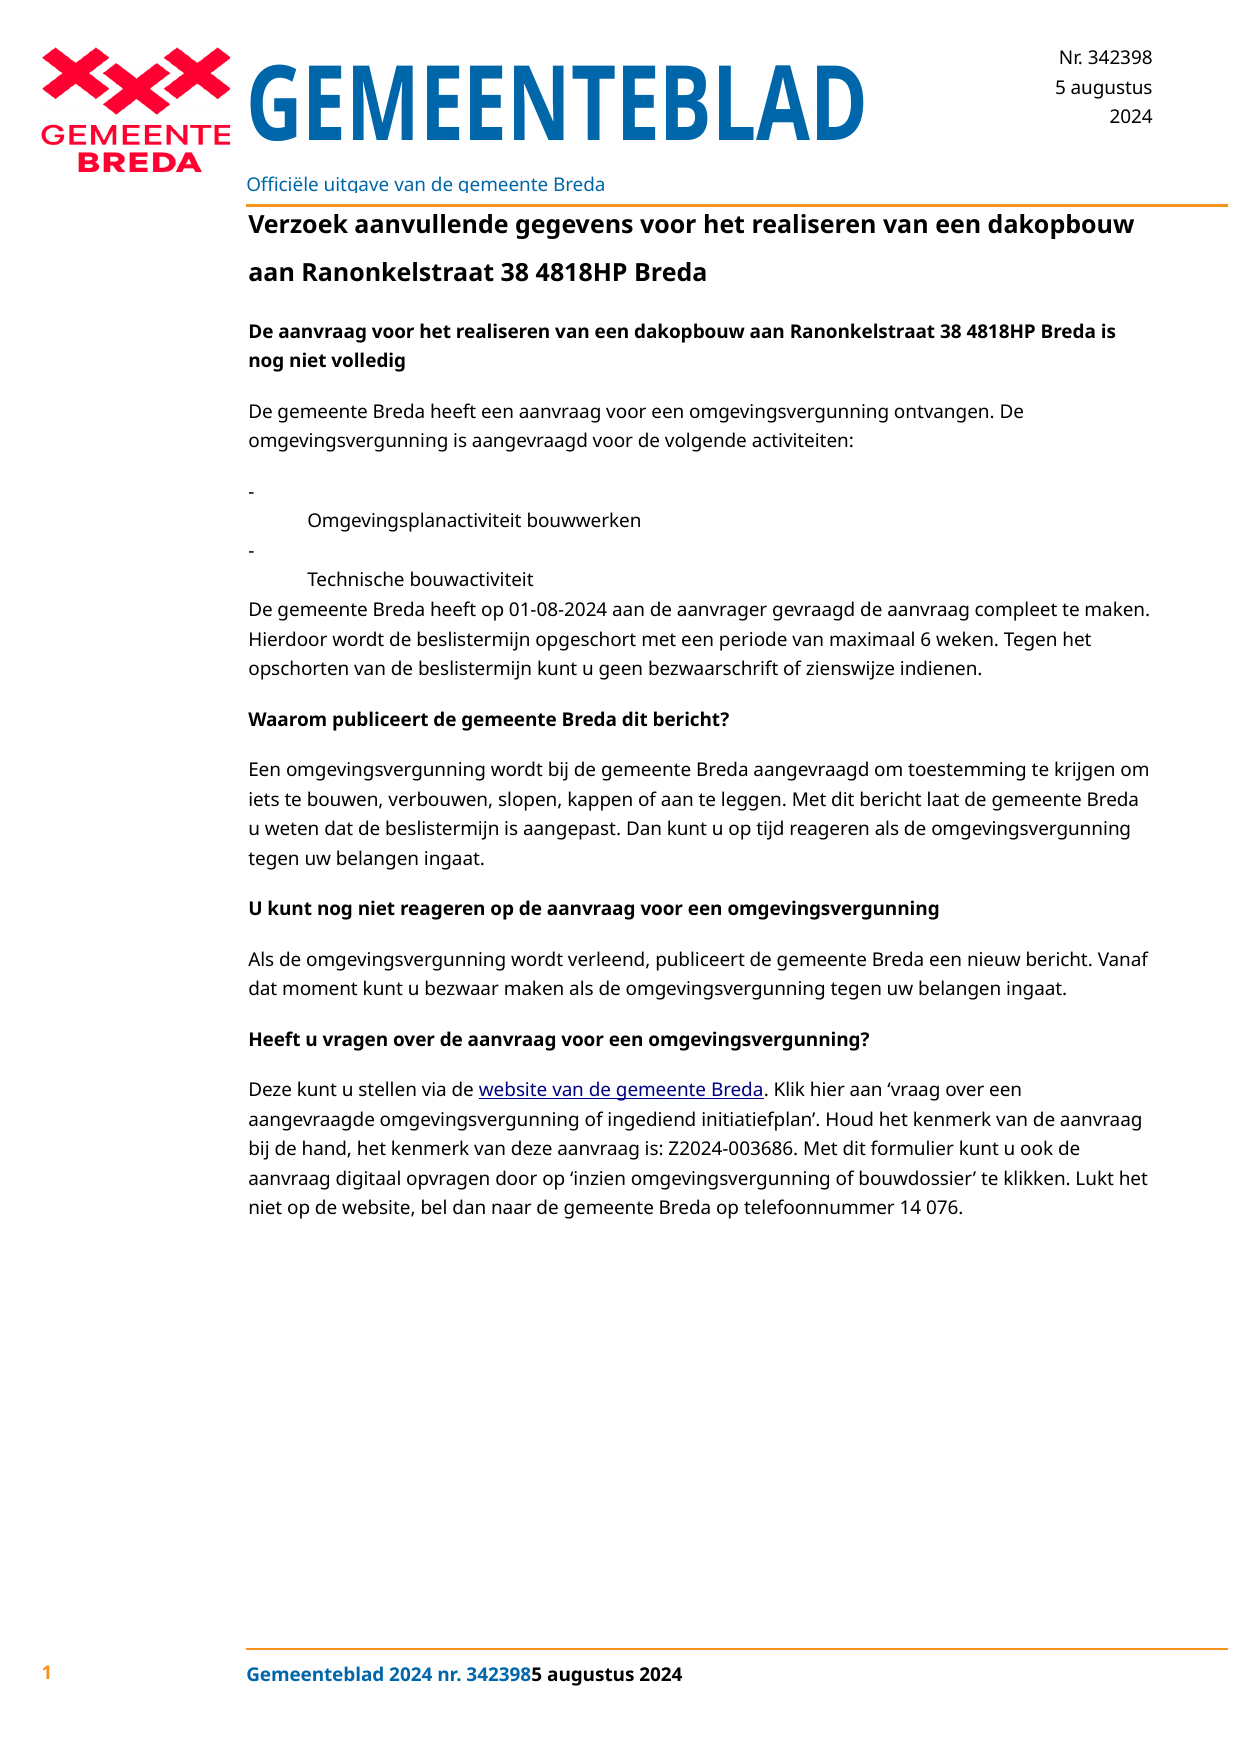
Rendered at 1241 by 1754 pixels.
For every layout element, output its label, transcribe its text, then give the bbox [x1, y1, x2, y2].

text De gemeente Breda heeft een aanvraag voor een omgevingsvergunning ontvangen. De omgevingsvergunning is aangevraagd voor de volgende activiteiten: [248, 398, 1152, 453]
text Heeft u vragen over de aanvraag voor een omgevingsvergunning? [248, 1026, 1152, 1052]
text U kunt nog niet reageren op de aanvraag voor een omgevingsvergunning [248, 895, 1152, 921]
text Als de omgevingsvergunning wordt verleend, publiceert de gemeente Breda een nieuw bericht. Vanaf dat moment kunt u bezwaar maken als de omgevingsvergunning tegen uw belangen ingaat. [248, 946, 1152, 1001]
text Verzoek aanvullende gegevens voor het realiseren van een dakopbouw aan Ranonkelstraat 38 4818HP Breda [248, 207, 1152, 288]
list Omgevingsplanactiviteit bouwwerken [248, 507, 1152, 533]
text Een omgevingsvergunning wordt bij de gemeente Breda aangevraagd om toestemming te krijgen om iets te bouwen, verbouwen, slopen, kappen of aan te leggen. Met dit bericht laat de gemeente Breda u weten dat de beslistermijn is aangepast. Dan kunt u op tijd reageren als de omgevingsvergunning tegen uw belangen ingaat. [248, 756, 1152, 871]
picture [41, 47, 231, 172]
list Technische bouwactiviteit [248, 567, 1152, 592]
text Deze kunt u stellen via de website van de gemeente Breda. Klik hier aan ‘vraag over een aangevraagde omgevingsvergunning of ingediend initiatiefplan’. Houd het kenmerk van de aanvraag bij de hand, het kenmerk van deze aanvraag is: Z2024-003686. Met dit formulier kunt u ook de aanvraag digitaal opvragen door op ‘inzien omgevingsvergunning of bouwdossier’ te klikken. Lukt het niet op de website, bel dan naar de gemeente Breda op telefoonnummer 14 076. [248, 1076, 1152, 1220]
text De aanvraag voor het realiseren van een dakopbouw aan Ranonkelstraat 38 4818HP Breda is nog niet volledig [248, 318, 1152, 373]
text De gemeente Breda heeft op 01-08-2024 aan de aanvrager gevraagd de aanvraag compleet te maken. Hierdoor wordt de beslistermijn opgeschort met een periode van maximaal 6 weken. Tegen het opschorten van de beslistermijn kunt u geen bezwaarschrift of zienswijze indienen. [248, 596, 1152, 681]
text Waarom publiceert de gemeente Breda dit bericht? [248, 706, 1152, 732]
